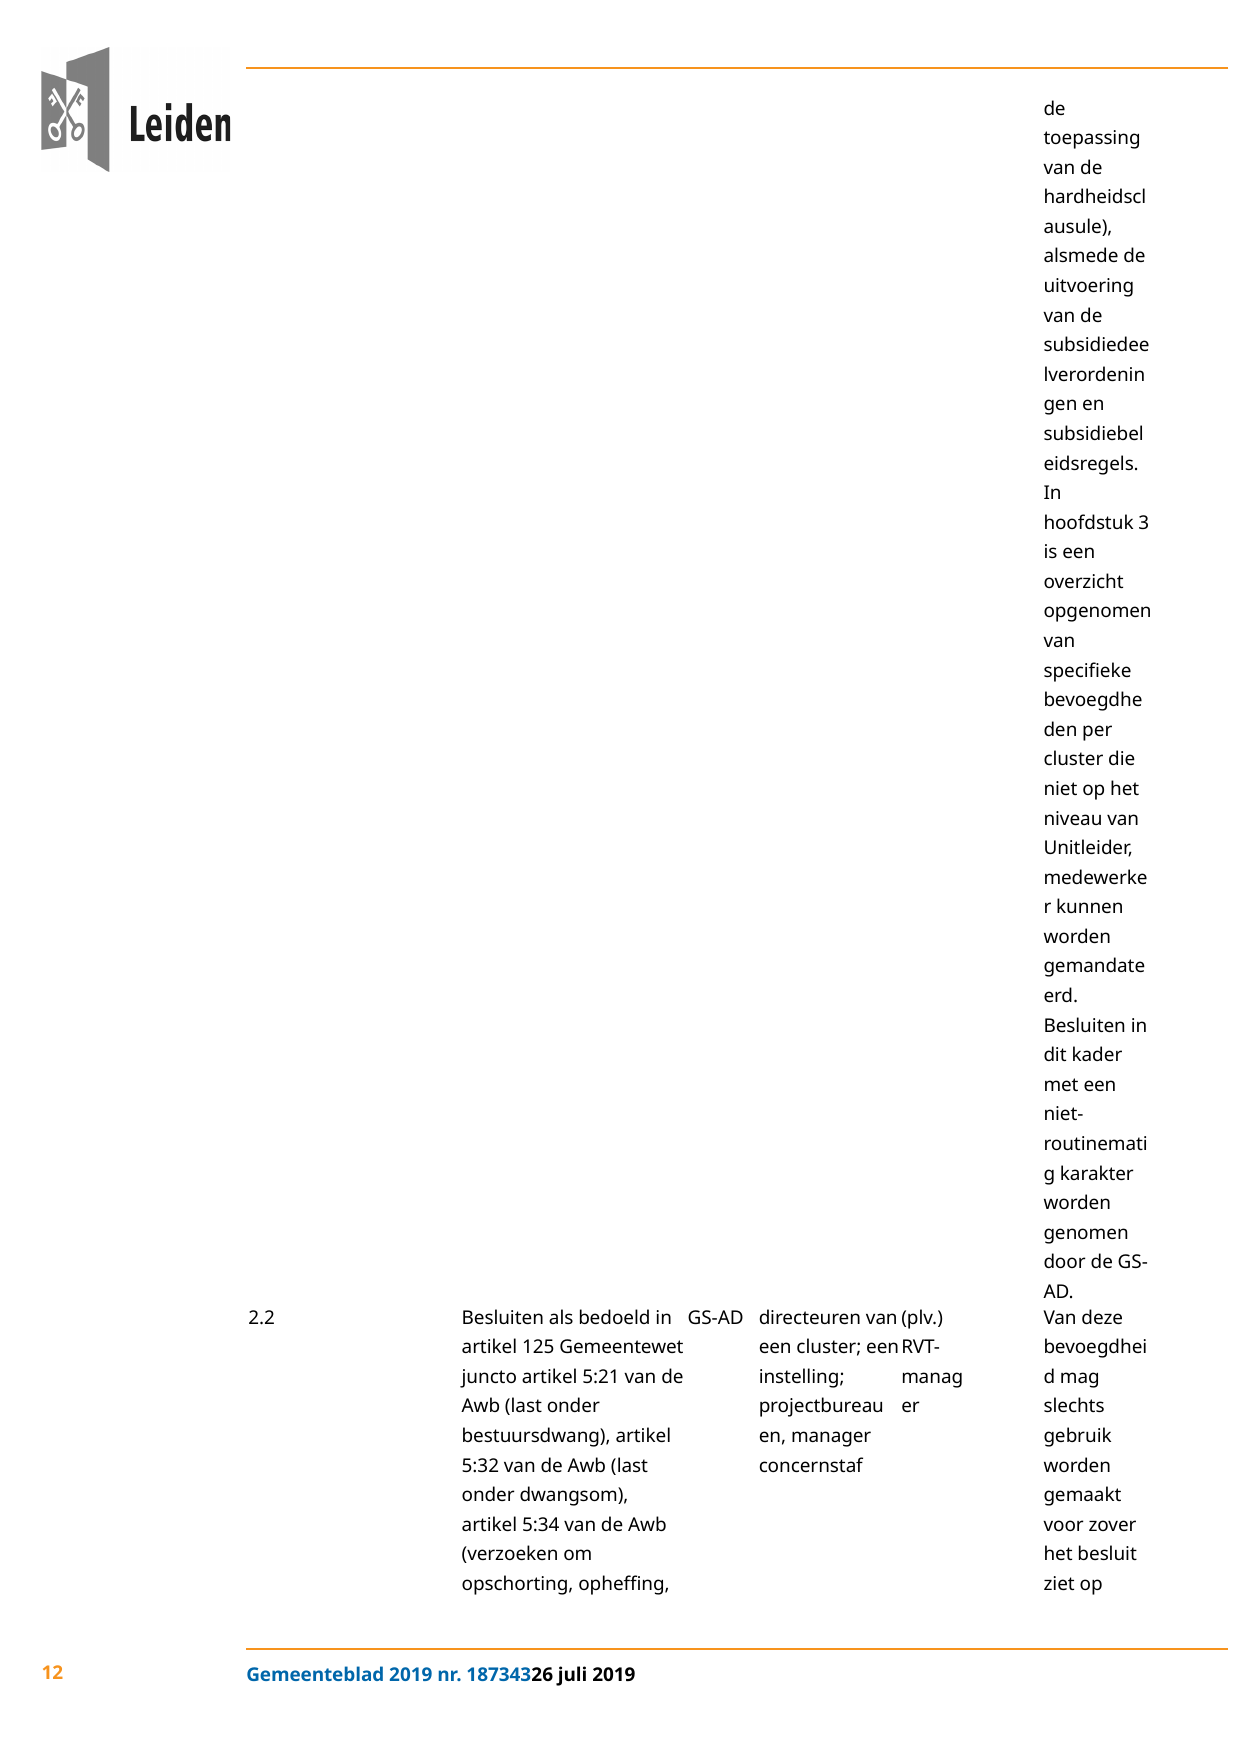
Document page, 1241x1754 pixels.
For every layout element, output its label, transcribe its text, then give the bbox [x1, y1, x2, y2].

table_cell (plv.) RVT-manager [901, 1304, 972, 1596]
table_cell de toepassing van de hardheidsclausule), alsmede de uitvoering van de subsidiedeelverordeningen en subsidiebeleidsregels. In hoofdstuk 3 is een overzicht opgenomen van specifieke bevoegdheden per cluster die niet op het niveau van Unitleider, medewerker kunnen worden gemandateerd. Besluiten in dit kader met een niet-routinematig karakter worden genomen door de GS-AD. [1043, 95, 1152, 1304]
table_cell Van deze bevoegdheid mag slechts gebruik worden gemaakt voor zover het besluit ziet op [1043, 1304, 1152, 1596]
table_cell [901, 95, 972, 1304]
table_cell [972, 1304, 1043, 1596]
table_cell 2.2 [248, 1304, 461, 1596]
table_cell GS-AD [688, 1304, 758, 1596]
picture [41, 47, 231, 172]
table_cell [248, 95, 461, 1304]
table_cell Besluiten als bedoeld in artikel 125 Gemeentewet juncto artikel 5:21 van de Awb (last onder bestuursdwang), artikel 5:32 van de Awb (last onder dwangsom), artikel 5:34 van de Awb (verzoeken om opschorting, opheffing, [461, 1304, 687, 1596]
table_cell [972, 95, 1043, 1304]
table_cell [688, 95, 758, 1304]
table_cell directeuren van een cluster; een instelling; projectbureau en, manager concernstaf [759, 1304, 901, 1596]
table_cell [461, 95, 687, 1304]
table_cell [759, 95, 901, 1304]
